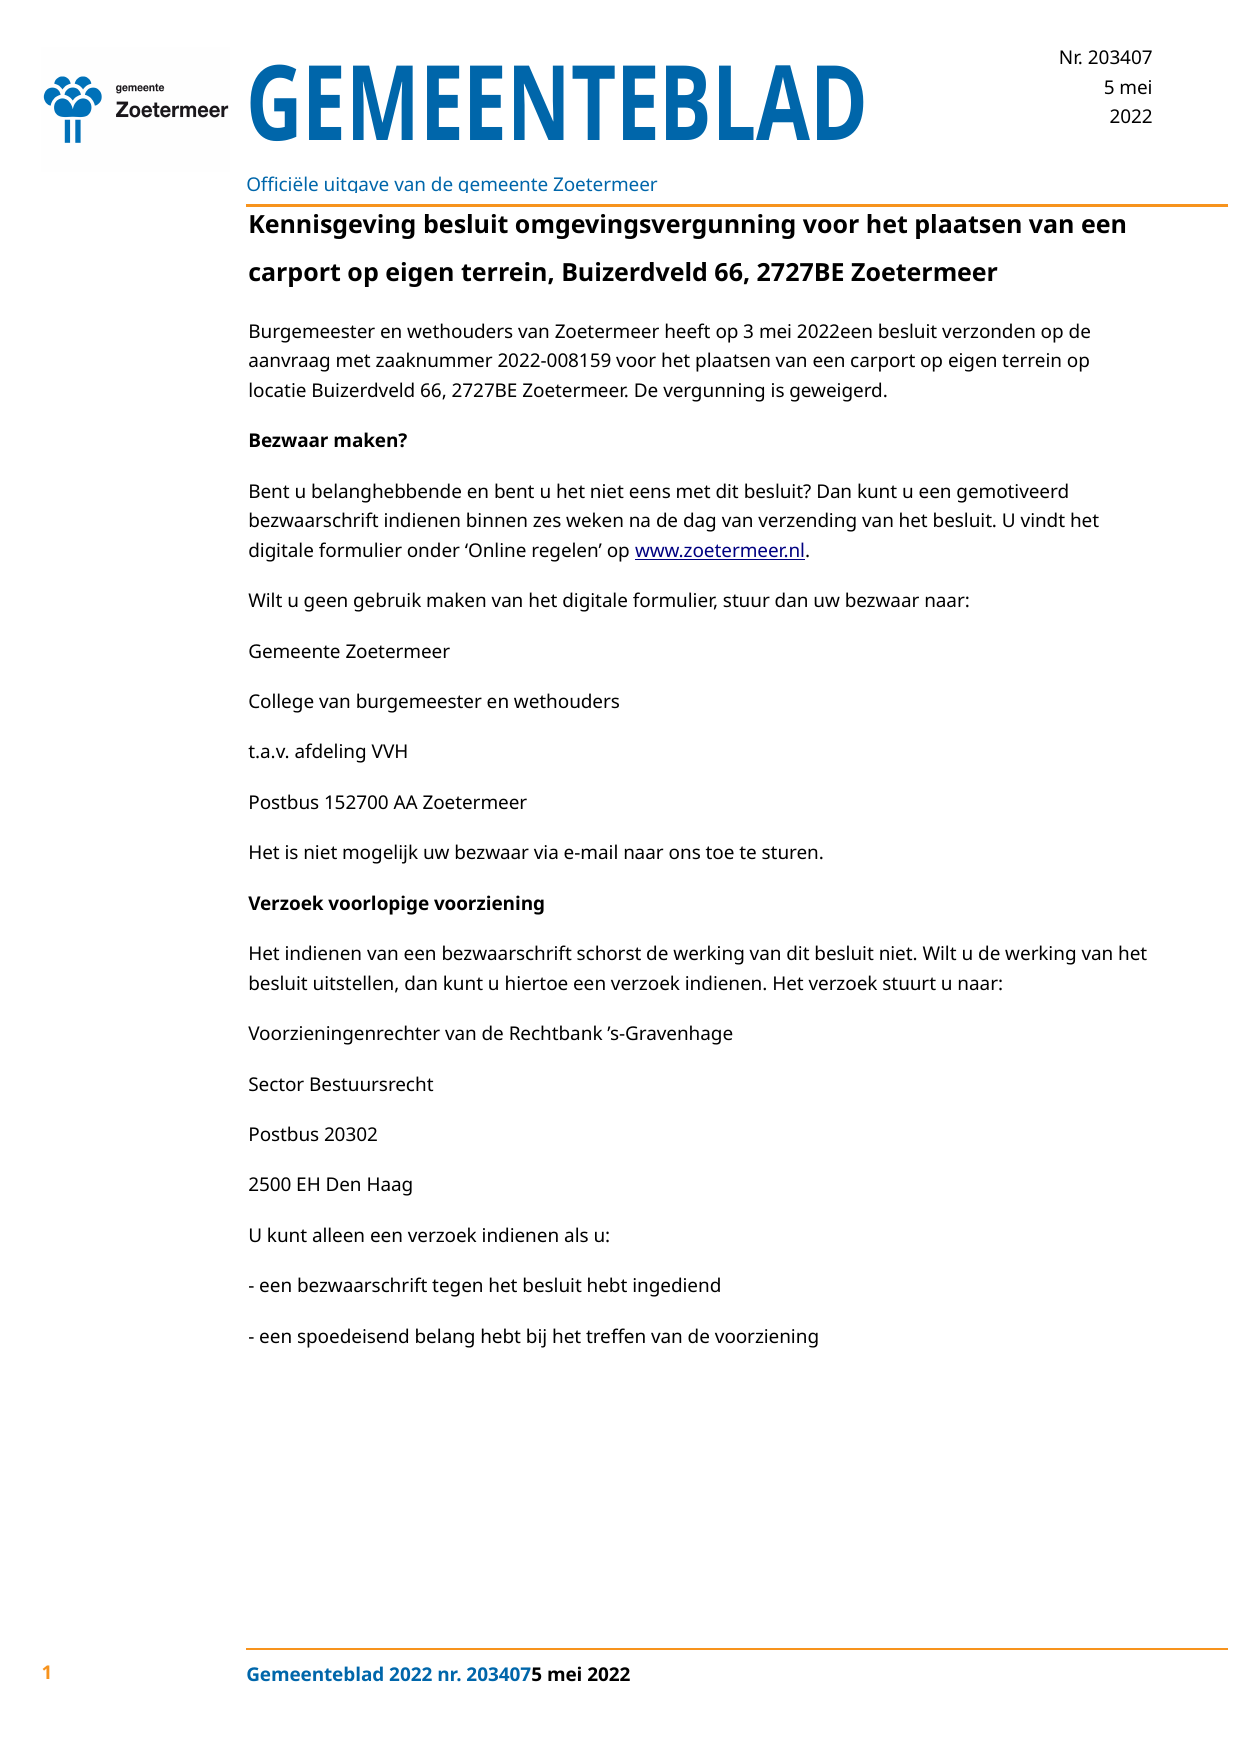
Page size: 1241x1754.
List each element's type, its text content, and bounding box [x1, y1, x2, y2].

text Sector Bestuursrecht [248, 1071, 1152, 1097]
text Wilt u geen gebruik maken van het digitale formulier, stuur dan uw bezwaar naar: [248, 587, 1152, 613]
text U kunt alleen een verzoek indienen als u: [248, 1222, 1152, 1248]
text Postbus 152700 AA Zoetermeer [248, 789, 1152, 815]
text Het is niet mogelijk uw bezwaar via e-mail naar ons toe te sturen. [248, 839, 1152, 865]
text 2500 EH Den Haag [248, 1172, 1152, 1197]
text Burgemeester en wethouders van Zoetermeer heeft op 3 mei 2022een besluit verzonden op de aanvraag met zaaknummer 2022-008159 voor het plaatsen van een carport op eigen terrein op locatie Buizerdveld 66, 2727BE Zoetermeer. De vergunning is geweigerd. [248, 318, 1152, 403]
text t.a.v. afdeling VVH [248, 739, 1152, 764]
text Postbus 20302 [248, 1121, 1152, 1147]
text Bent u belanghebbende en bent u het niet eens met dit besluit? Dan kunt u een gemotiveerd bezwaarschrift indienen binnen zes weken na de dag van verzending van het besluit. U vindt het digitale formulier onder ‘Online regelen’ op www.zoetermeer.nl. [248, 478, 1152, 563]
text Het indienen van een bezwaarschrift schorst de werking van dit besluit niet. Wilt u de werking van het besluit uitstellen, dan kunt u hiertoe een verzoek indienen. Het verzoek stuurt u naar: [248, 940, 1152, 996]
text - een spoedeisend belang hebt bij het treffen van de voorziening [248, 1323, 1152, 1349]
text - een bezwaarschrift tegen het besluit hebt ingediend [248, 1272, 1152, 1298]
picture [41, 47, 231, 172]
text Verzoek voorlopige voorziening [248, 890, 1152, 916]
text College van burgemeester en wethouders [248, 688, 1152, 714]
text Bezwaar maken? [248, 427, 1152, 453]
text Voorzieningenrechter van de Rechtbank ’s-Gravenhage [248, 1020, 1152, 1046]
text Gemeente Zoetermeer [248, 638, 1152, 664]
text Kennisgeving besluit omgevingsvergunning voor het plaatsen van een carport op eigen terrein, Buizerdveld 66, 2727BE Zoetermeer [248, 207, 1152, 288]
